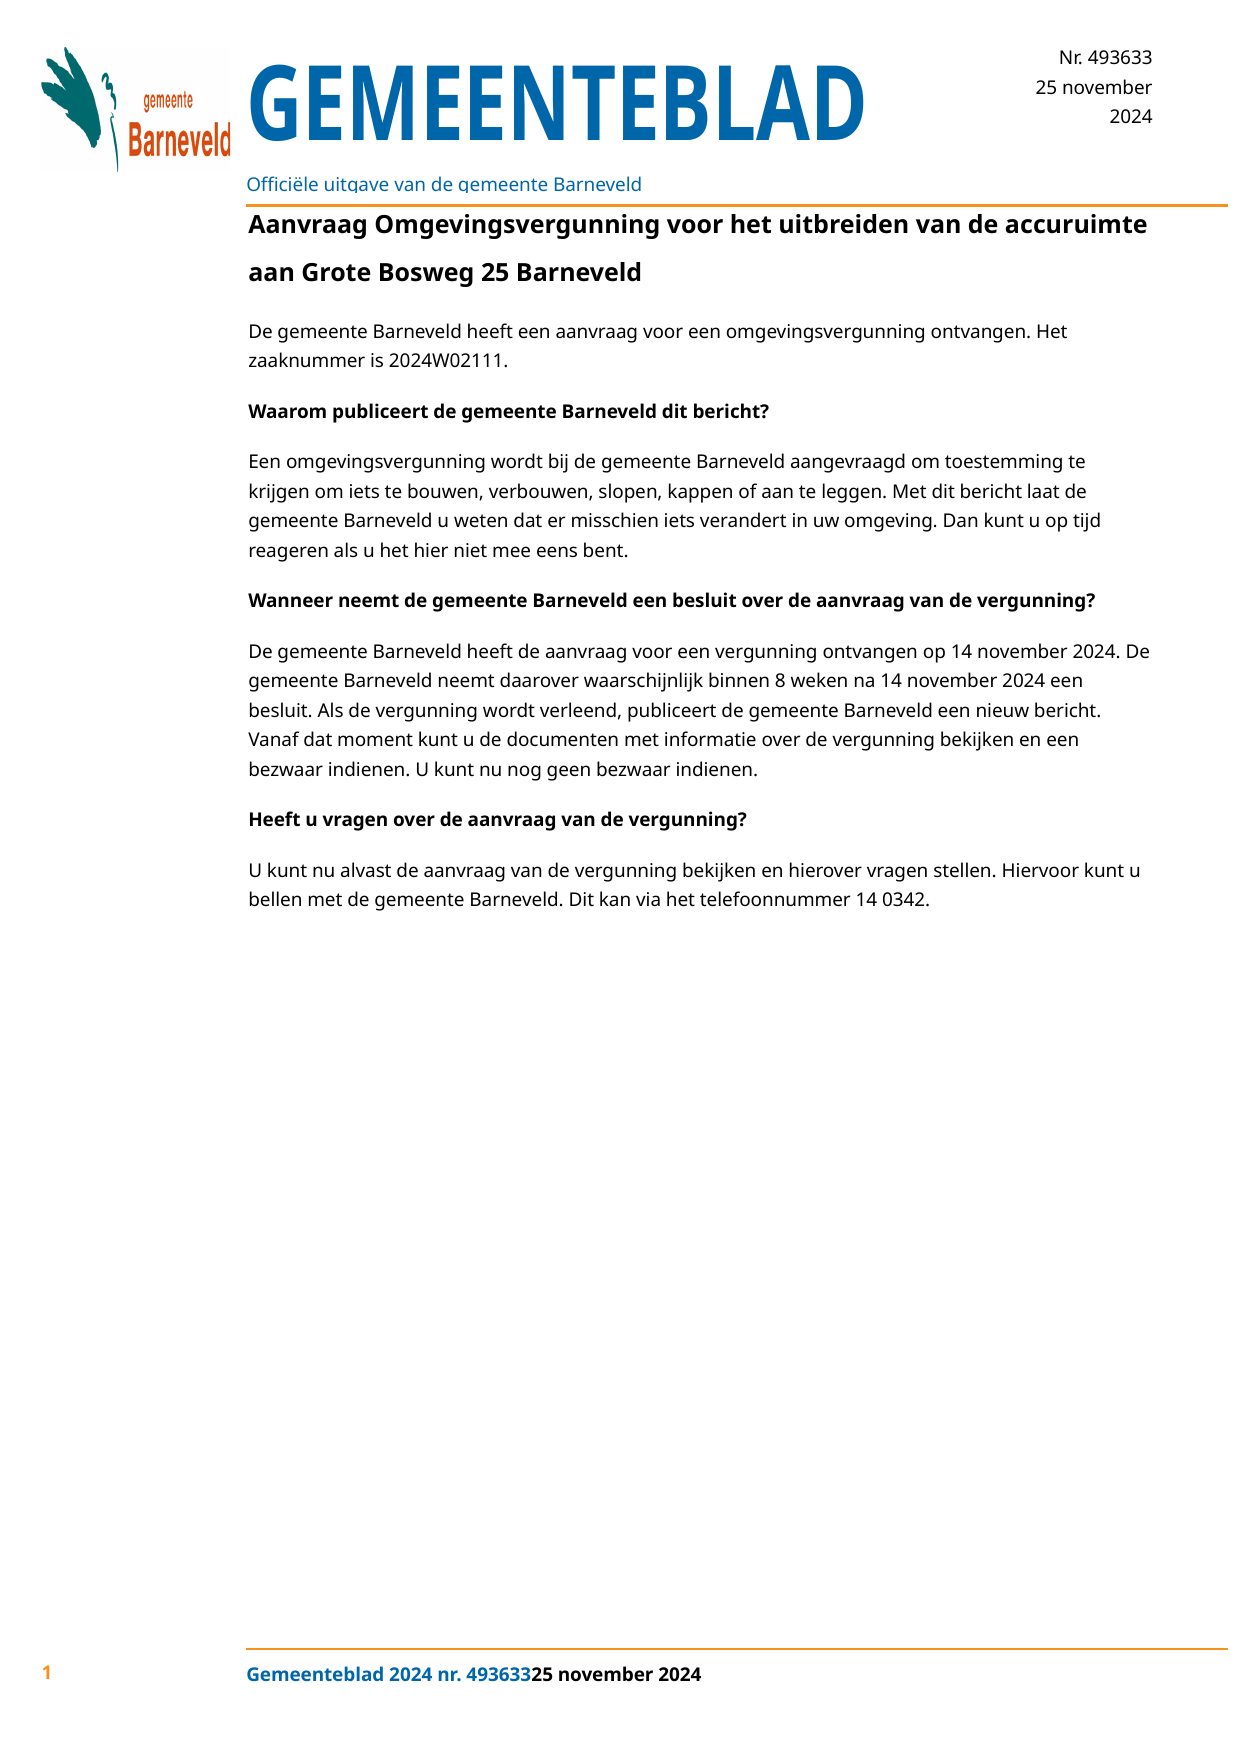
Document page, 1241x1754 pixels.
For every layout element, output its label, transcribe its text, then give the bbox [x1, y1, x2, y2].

text Wanneer neemt de gemeente Barneveld een besluit over de aanvraag van de vergunning? [248, 587, 1152, 613]
text U kunt nu alvast de aanvraag van de vergunning bekijken en hierover vragen stellen. Hiervoor kunt u bellen met de gemeente Barneveld. Dit kan via het telefoonnummer 14 0342. [248, 857, 1152, 912]
picture [41, 47, 231, 172]
text De gemeente Barneveld heeft de aanvraag voor een vergunning ontvangen op 14 november 2024. De gemeente Barneveld neemt daarover waarschijnlijk binnen 8 weken na 14 november 2024 een besluit. Als de vergunning wordt verleend, publiceert de gemeente Barneveld een nieuw bericht. Vanaf dat moment kunt u de documenten met informatie over de vergunning bekijken en een bezwaar indienen. U kunt nu nog geen bezwaar indienen. [248, 638, 1152, 782]
text De gemeente Barneveld heeft een aanvraag voor een omgevingsvergunning ontvangen. Het zaaknummer is 2024W02111. [248, 318, 1152, 373]
text Heeft u vragen over de aanvraag van de vergunning? [248, 807, 1152, 832]
text Waarom publiceert de gemeente Barneveld dit bericht? [248, 398, 1152, 424]
text Aanvraag Omgevingsvergunning voor het uitbreiden van de accuruimte aan Grote Bosweg 25 Barneveld [248, 207, 1152, 288]
text Een omgevingsvergunning wordt bij de gemeente Barneveld aangevraagd om toestemming te krijgen om iets te bouwen, verbouwen, slopen, kappen of aan te leggen. Met dit bericht laat de gemeente Barneveld u weten dat er misschien iets verandert in uw omgeving. Dan kunt u op tijd reageren als u het hier niet mee eens bent. [248, 448, 1152, 563]
